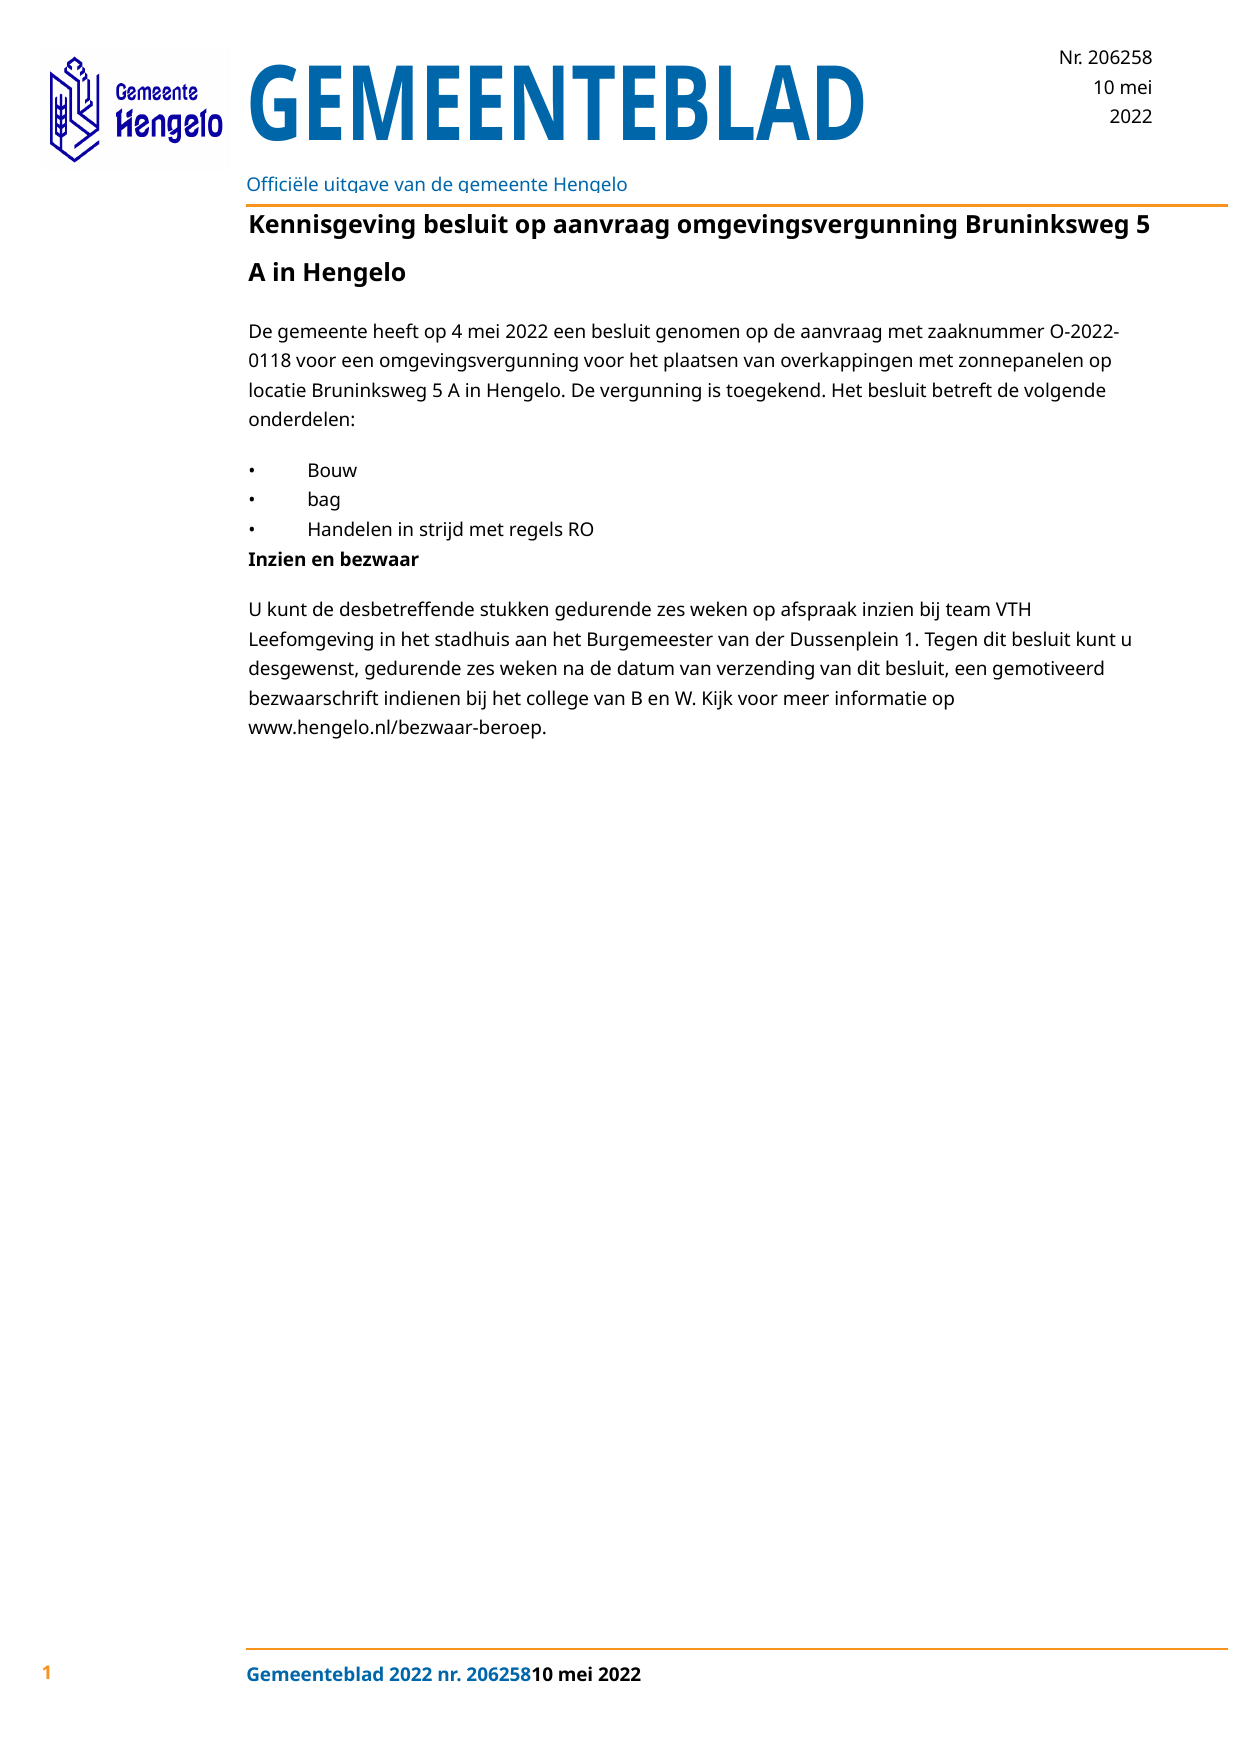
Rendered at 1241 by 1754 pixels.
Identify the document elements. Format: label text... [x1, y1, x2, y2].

text U kunt de desbetreffende stukken gedurende zes weken op afspraak inzien bij team VTH Leefomgeving in het stadhuis aan het Burgemeester van der Dussenplein 1. Tegen dit besluit kunt u desgewenst, gedurende zes weken na de datum van verzending van dit besluit, een gemotiveerd bezwaarschrift indienen bij het college van B en W. Kijk voor meer informatie op www.hengelo.nl/bezwaar-beroep. [248, 596, 1152, 740]
list Bouw [248, 457, 1152, 483]
list Handelen in strijd met regels RO [248, 516, 1152, 542]
text Inzien en bezwaar [248, 546, 1152, 572]
picture [41, 47, 231, 172]
text De gemeente heeft op 4 mei 2022 een besluit genomen op de aanvraag met zaaknummer O-2022-0118 voor een omgevingsvergunning voor het plaatsen van overkappingen met zonnepanelen op locatie Bruninksweg 5 A in Hengelo. De vergunning is toegekend. Het besluit betreft de volgende onderdelen: [248, 318, 1152, 432]
text Kennisgeving besluit op aanvraag omgevingsvergunning Bruninksweg 5 A in Hengelo [248, 207, 1152, 288]
list bag [248, 487, 1152, 512]
